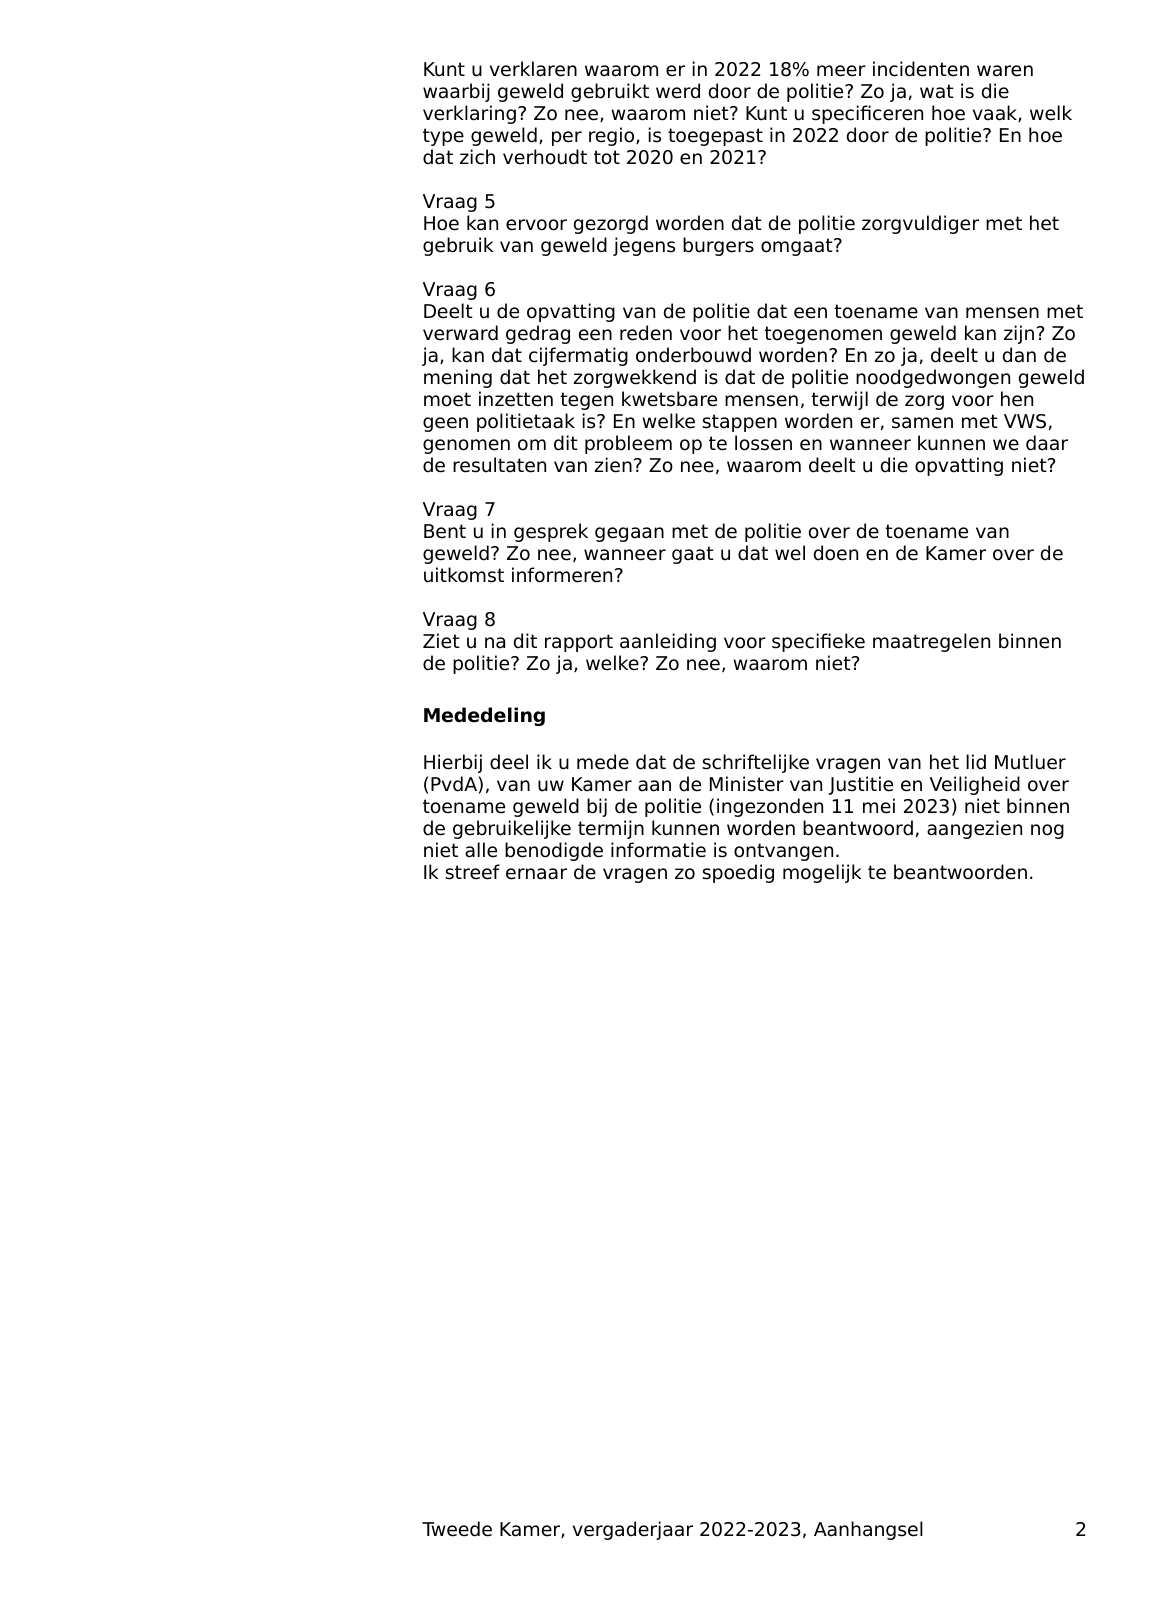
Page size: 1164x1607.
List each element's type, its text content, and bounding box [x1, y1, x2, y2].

text Ziet u na dit rapport aanleiding voor specifieke maatregelen binnen de politie? Zo ja, welke? Zo nee, waarom niet? [422, 631, 1087, 675]
text Kunt u verklaren waarom er in 2022 18% meer incidenten waren waarbij geweld gebruikt werd door de politie? Zo ja, wat is die verklaring? Zo nee, waarom niet? Kunt u specificeren hoe vaak, welk type geweld, per regio, is toegepast in 2022 door de politie? En hoe dat zich verhoudt tot 2020 en 2021? [422, 59, 1087, 169]
text Hierbij deel ik u mede dat de schriftelijke vragen van het lid Mutluer (PvdA), van uw Kamer aan de Minister van Justitie en Veiligheid over toename geweld bij de politie (ingezonden 11 mei 2023) niet binnen de gebruikelijke termijn kunnen worden beantwoord, aangezien nog niet alle benodigde informatie is ontvangen. [422, 752, 1087, 862]
text Ik streef ernaar de vragen zo spoedig mogelijk te beantwoorden. [422, 862, 1087, 884]
text Vraag 8 [422, 609, 1087, 631]
text Vraag 7 [422, 499, 1087, 521]
subtitle Mededeling [422, 705, 1087, 727]
text Deelt u de opvatting van de politie dat een toename van mensen met verward gedrag een reden voor het toegenomen geweld kan zijn? Zo ja, kan dat cijfermatig onderbouwd worden? En zo ja, deelt u dan de mening dat het zorgwekkend is dat de politie noodgedwongen geweld moet inzetten tegen kwetsbare mensen, terwijl de zorg voor hen geen politietaak is? En welke stappen worden er, samen met VWS, genomen om dit probleem op te lossen en wanneer kunnen we daar de resultaten van zien? Zo nee, waarom deelt u die opvatting niet? [422, 301, 1087, 477]
text Vraag 5 [422, 191, 1087, 213]
text Bent u in gesprek gegaan met de politie over de toename van geweld? Zo nee, wanneer gaat u dat wel doen en de Kamer over de uitkomst informeren? [422, 521, 1087, 587]
text Vraag 6 [422, 279, 1087, 301]
text Hoe kan ervoor gezorgd worden dat de politie zorgvuldiger met het gebruik van geweld jegens burgers omgaat? [422, 213, 1087, 257]
